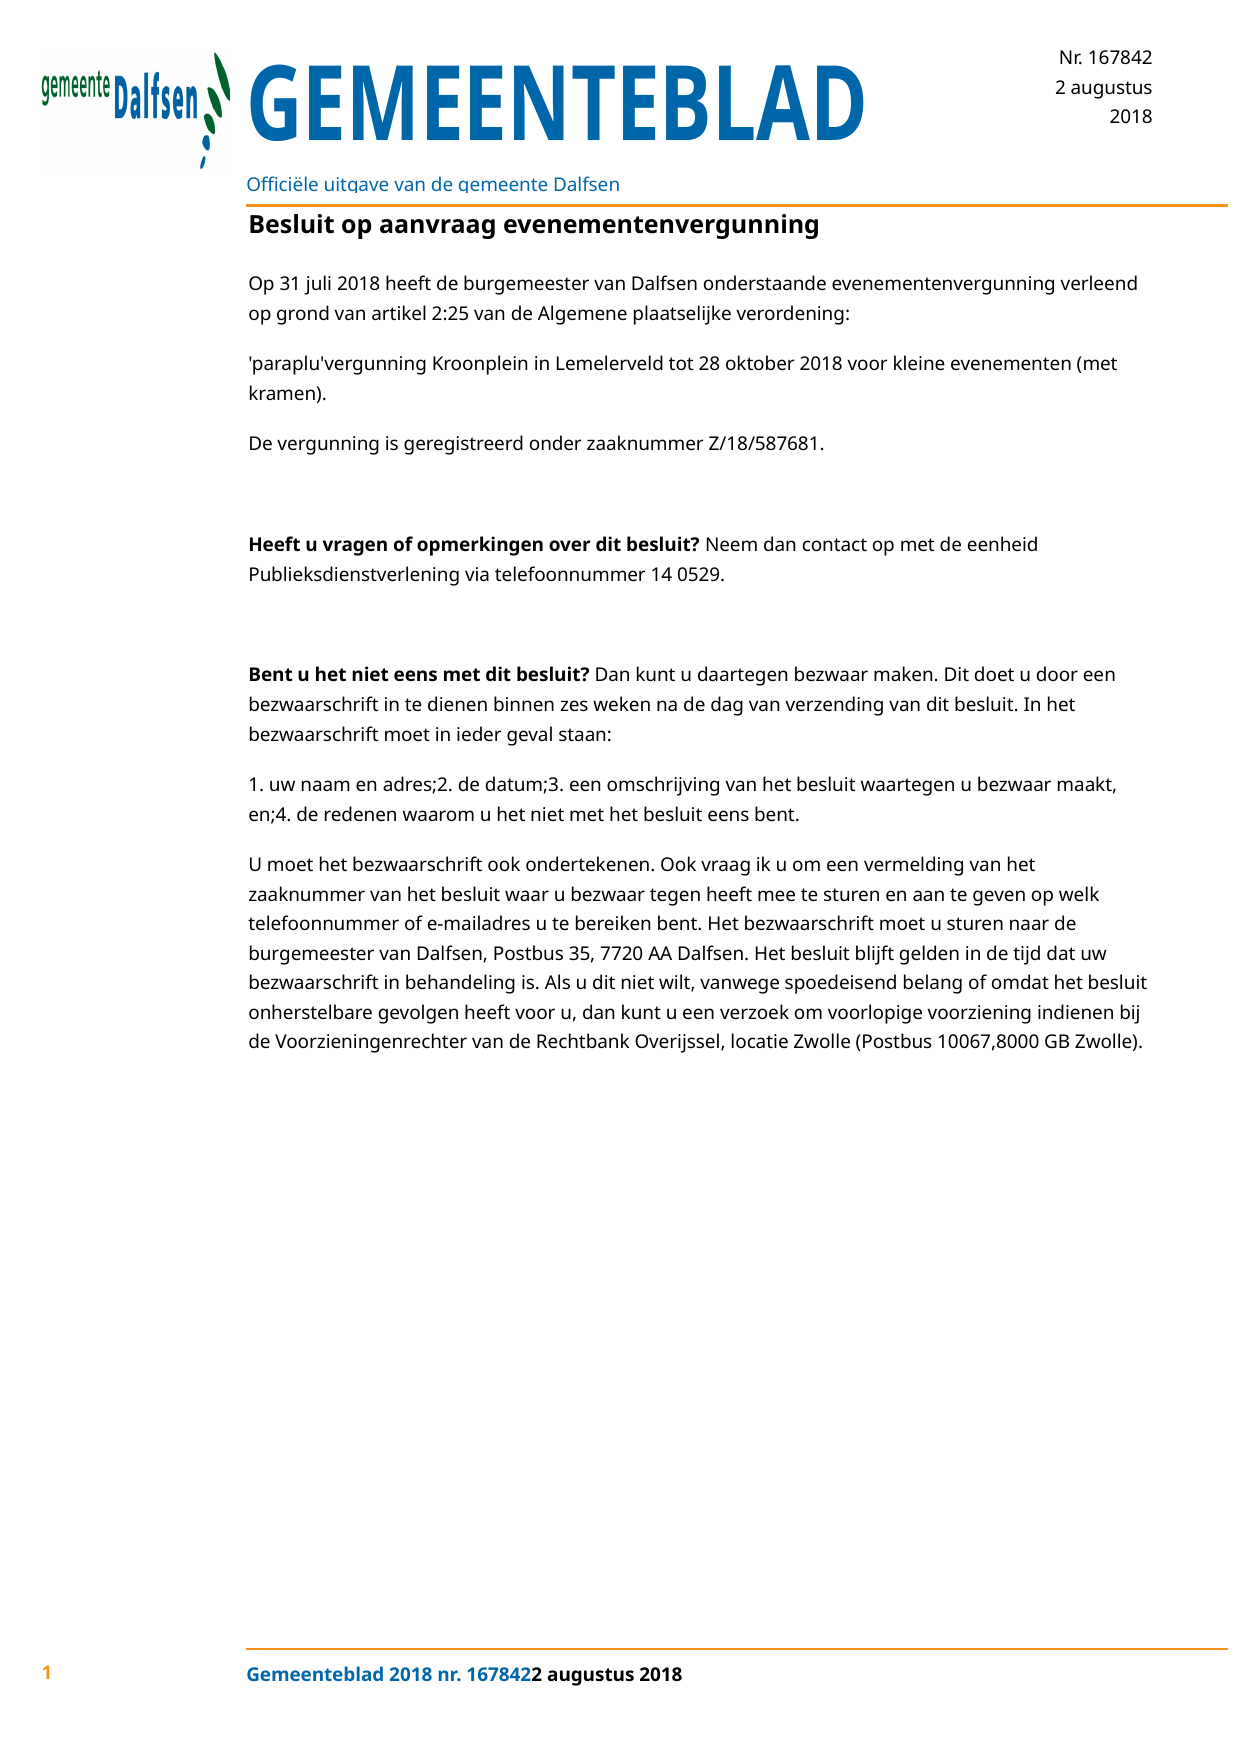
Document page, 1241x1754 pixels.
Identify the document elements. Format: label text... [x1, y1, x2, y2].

text U moet het bezwaarschrift ook ondertekenen. Ook vraag ik u om een vermelding van het zaaknummer van het besluit waar u bezwaar tegen heeft mee te sturen en aan te geven op welk telefoonnummer of e-mailadres u te bereiken bent. Het bezwaarschrift moet u sturen naar de burgemeester van Dalfsen, Postbus 35, 7720 AA Dalfsen. Het besluit blijft gelden in de tijd dat uw bezwaarschrift in behandeling is. Als u dit niet wilt, vanwege spoedeisend belang of omdat het besluit onherstelbare gevolgen heeft voor u, dan kunt u een verzoek om voorlopige voorziening indienen bij de Voorzieningenrechter van de Rechtbank Overijssel, locatie Zwolle (Postbus 10067,8000 GB Zwolle). [248, 851, 1152, 1054]
text Heeft u vragen of opmerkingen over dit besluit? Neem dan contact op met de eenheid Publieksdienstverlening via telefoonnummer 14 0529. [248, 531, 1152, 586]
text Bent u het niet eens met dit besluit? Dan kunt u daartegen bezwaar maken. Dit doet u door een bezwaarschrift in te dienen binnen zes weken na de dag van verzending van dit besluit. In het bezwaarschrift moet in ieder geval staan: [248, 662, 1152, 746]
text 'paraplu'vergunning Kroonplein in Lemelerveld tot 28 oktober 2018 voor kleine evenementen (met kramen). [248, 350, 1152, 406]
text De vergunning is geregistreerd onder zaaknummer Z/18/587681. [248, 430, 1152, 456]
text Besluit op aanvraag evenementenvergunning [248, 207, 1152, 241]
picture [41, 47, 231, 172]
text 1. uw naam en adres;2. de datum;3. een omschrijving van het besluit waartegen u bezwaar maakt, en;4. de redenen waarom u het niet met het besluit eens bent. [248, 771, 1152, 826]
text Op 31 juli 2018 heeft de burgemeester van Dalfsen onderstaande evenementenvergunning verleend op grond van artikel 2:25 van de Algemene plaatselijke verordening: [248, 270, 1152, 326]
